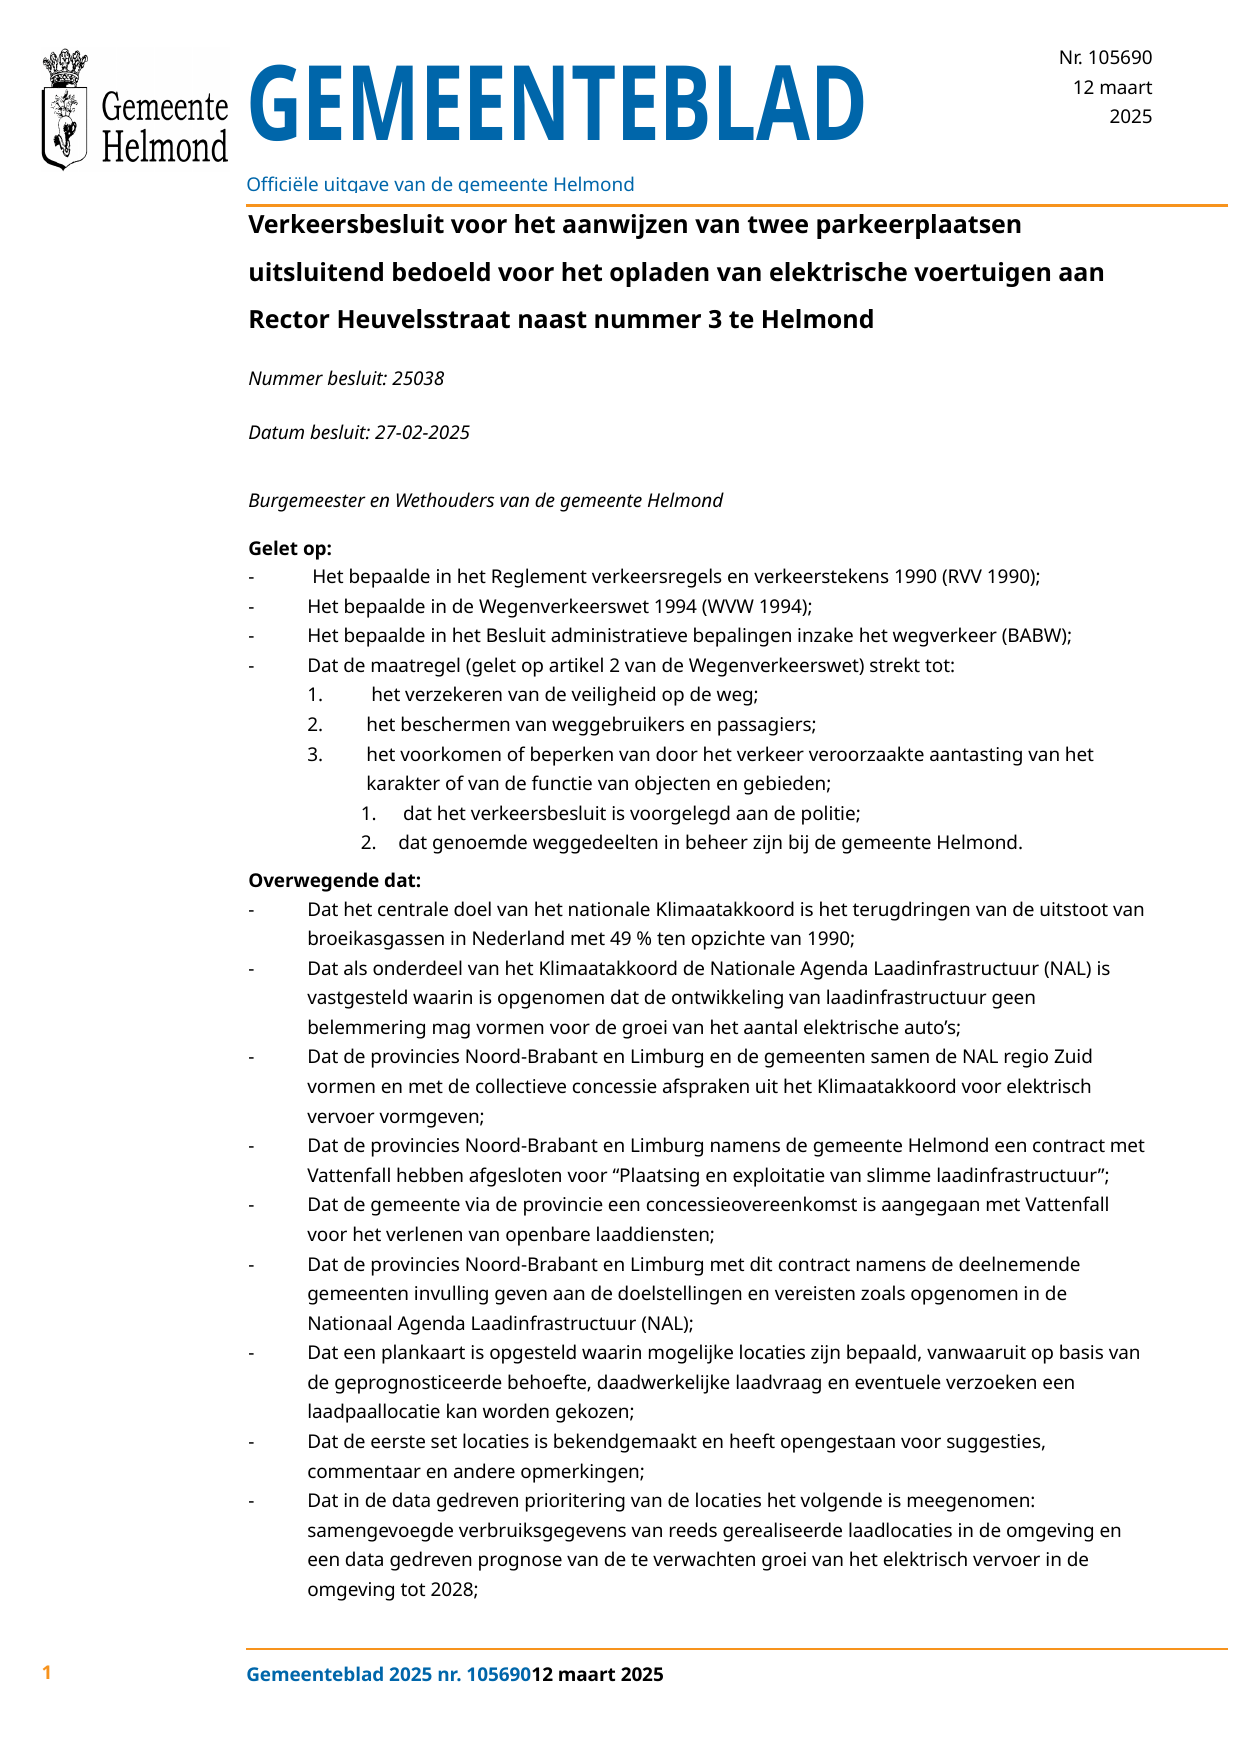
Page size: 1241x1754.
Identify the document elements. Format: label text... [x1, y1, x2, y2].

list Het bepaalde in de Wegenverkeerswet 1994 (WVW 1994); [248, 593, 1152, 618]
list Dat in de data gedreven prioritering van de locaties het volgende is meegenomen: samengevoegde verbruiksgegevens van reeds gerealiseerde laadlocaties in de omgeving en een data gedreven prognose van de te verwachten groei van het elektrisch vervoer in de omgeving tot 2028; [248, 1487, 1152, 1602]
list Dat de provincies Noord-Brabant en Limburg en de gemeenten samen de NAL regio Zuid vormen en met de collectieve concessie afspraken uit het Klimaatakkoord voor elektrisch vervoer vormgeven; [248, 1044, 1152, 1128]
list Dat de provincies Noord-Brabant en Limburg met dit contract namens de deelnemende gemeenten invulling geven aan de doelstellingen en vereisten zoals opgenomen in de Nationaal Agenda Laadinfrastructuur (NAL); [248, 1251, 1152, 1336]
text Verkeersbesluit voor het aanwijzen van twee parkeerplaatsen uitsluitend bedoeld voor het opladen van elektrische voertuigen aan Rector Heuvelsstraat naast nummer 3 te Helmond [248, 207, 1152, 336]
list Dat de gemeente via de provincie een concessieovereenkomst is aangegaan met Vattenfall voor het verlenen van openbare laaddiensten; [248, 1192, 1152, 1247]
list Het bepaalde in het Besluit administratieve bepalingen inzake het wegverkeer (BABW); [248, 622, 1152, 648]
text Gelet op: [248, 535, 1152, 561]
list Dat een plankaart is opgesteld waarin mogelijke locaties zijn bepaald, vanwaaruit op basis van de geprognosticeerde behoefte, daadwerkelijke laadvraag en eventuele verzoeken een laadpaallocatie kan worden gekozen; [248, 1339, 1152, 1424]
list Het bepaalde in het Reglement verkeersregels en verkeerstekens 1990 (RVV 1990); [248, 563, 1152, 589]
list het verzekeren van de veiligheid op de weg; [307, 682, 1152, 707]
list Dat de provincies Noord-Brabant en Limburg namens de gemeente Helmond een contract met Vattenfall hebben afgesloten voor “Plaatsing en exploitatie van slimme laadinfrastructuur”; [248, 1132, 1152, 1188]
list Dat als onderdeel van het Klimaatakkoord de Nationale Agenda Laadinfrastructuur (NAL) is vastgesteld waarin is opgenomen dat de ontwikkeling van laadinfrastructuur geen belemmering mag vormen voor de groei van het aantal elektrische auto’s; [248, 955, 1152, 1040]
list Dat de maatregel (gelet op artikel 2 van de Wegenverkeerswet) strekt tot: [248, 652, 1152, 678]
list het voorkomen of beperken van door het verkeer veroorzaakte aantasting van het karakter of van de functie van objecten en gebieden; [307, 741, 1152, 796]
picture [41, 47, 231, 172]
list Dat het centrale doel van het nationale Klimaatakkoord is het terugdringen van de uitstoot van broeikasgassen in Nederland met 49 % ten opzichte van 1990; [248, 896, 1152, 951]
text Nummer besluit: 25038 [248, 366, 1152, 391]
list Dat de eerste set locaties is bekendgemaakt en heeft opengestaan voor suggesties, commentaar en andere opmerkingen; [248, 1428, 1152, 1483]
text Datum besluit: 27-02-2025 [248, 419, 1152, 445]
text Burgemeester en Wethouders van de gemeente Helmond [248, 487, 1152, 513]
list dat het verkeersbesluit is voorgelegd aan de politie; [361, 800, 1152, 826]
list dat genoemde weggedeelten in beheer zijn bij de gemeente Helmond. [361, 829, 1152, 855]
list het beschermen van weggebruikers en passagiers; [307, 711, 1152, 737]
text Overwegende dat: [248, 867, 1152, 893]
